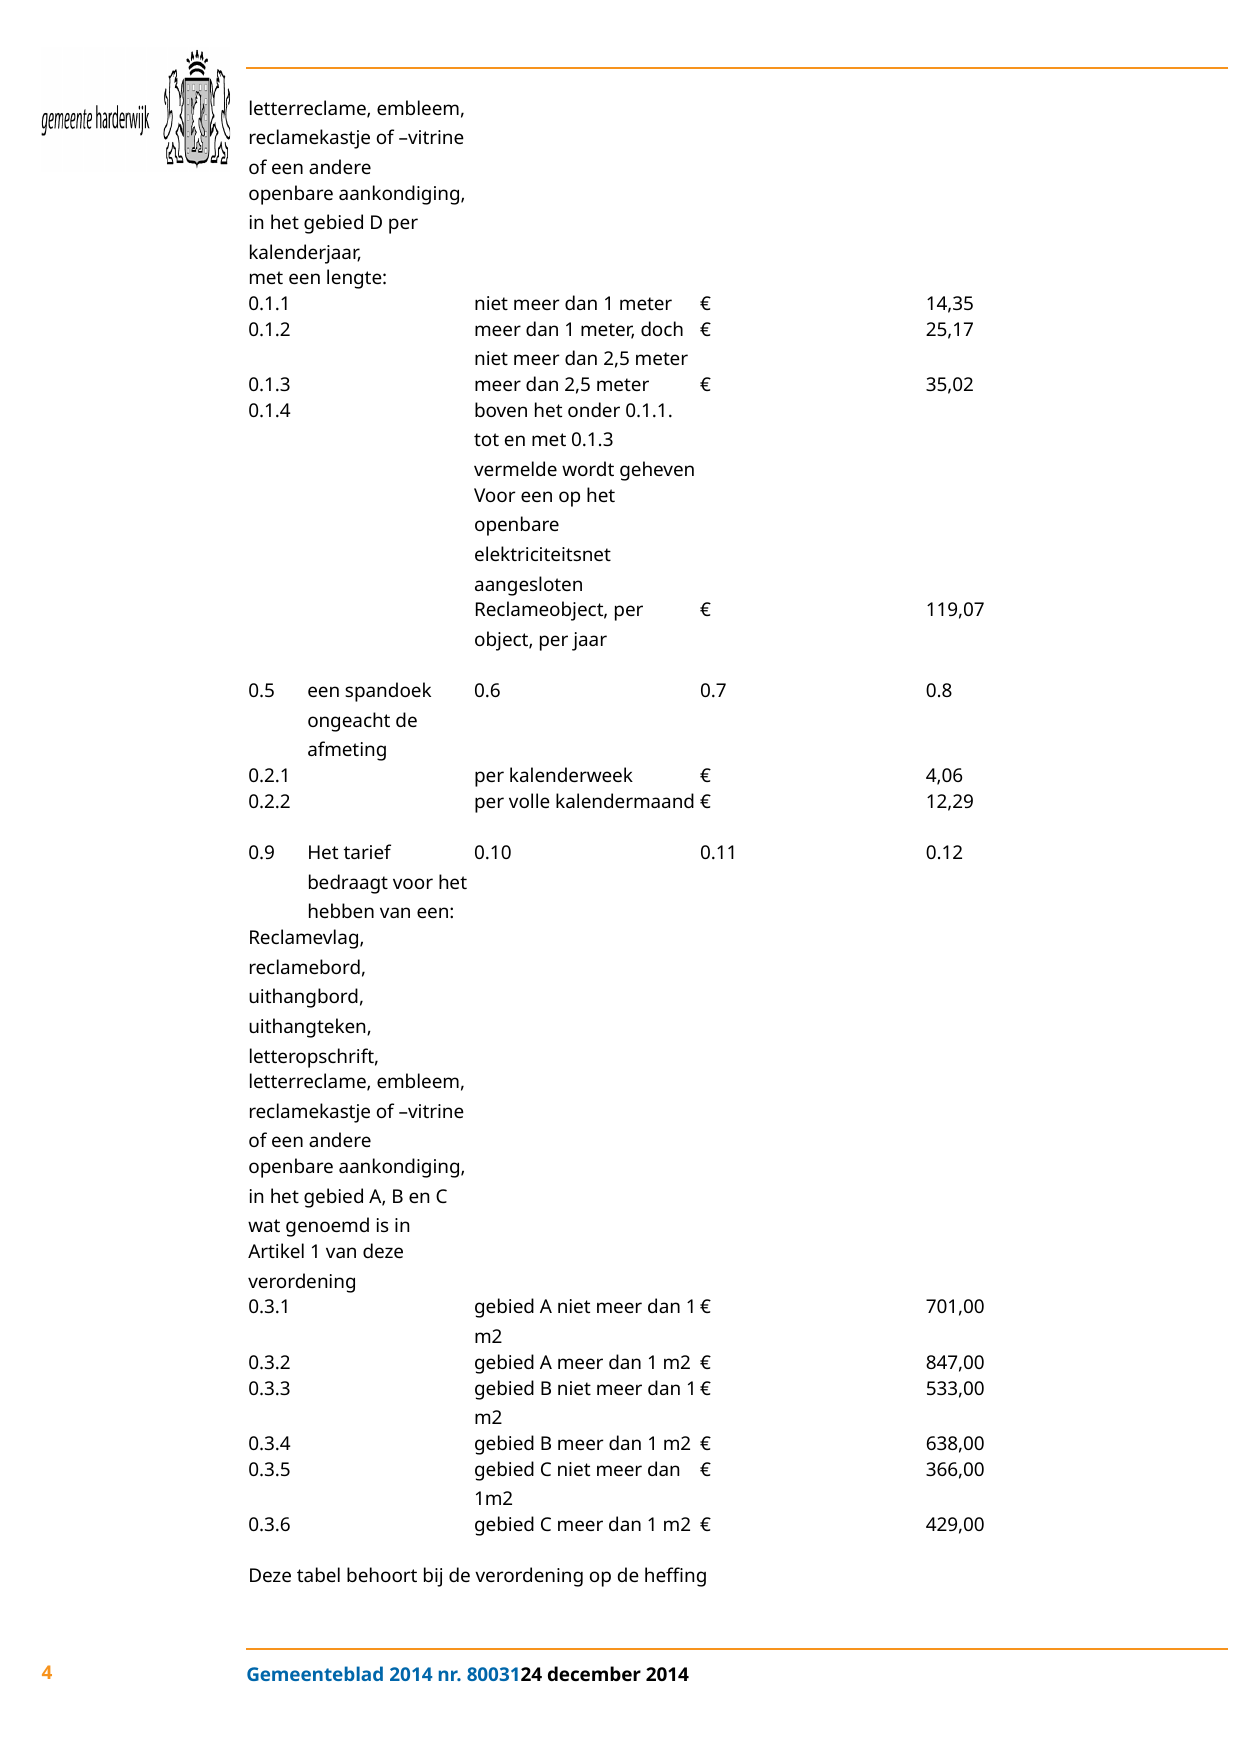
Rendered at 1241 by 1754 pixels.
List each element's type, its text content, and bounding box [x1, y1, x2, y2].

table_cell gebied A meer dan 1 m2 [474, 1349, 700, 1375]
table_cell € [700, 1375, 926, 1430]
table_cell 0.2.1 [248, 763, 474, 788]
table_cell [700, 397, 926, 482]
table_cell [700, 840, 926, 924]
table_cell 119,07 [926, 596, 1152, 652]
table_cell € [700, 1430, 926, 1456]
table_cell 429,00 [926, 1511, 1152, 1537]
table_cell 0.3.3 [248, 1375, 474, 1430]
table_cell [700, 925, 926, 1068]
table_cell [474, 1238, 700, 1294]
table_cell [700, 678, 926, 762]
table_cell [926, 1154, 1152, 1238]
table_cell gebied B meer dan 1 m2 [474, 1430, 700, 1456]
table_cell 0.1.4 [248, 397, 474, 482]
table_cell letterreclame, embleem, reclamekastje of –vitrine of een andere [248, 1069, 474, 1153]
table_cell [474, 814, 700, 839]
table_cell [700, 95, 926, 180]
table_cell [926, 814, 1152, 839]
table_cell [248, 482, 474, 596]
table_cell per volle kalendermaand [474, 788, 700, 814]
table_cell [700, 1154, 926, 1238]
table_cell openbare aankondiging, in het gebied D per kalenderjaar, [248, 180, 474, 264]
table_cell openbare aankondiging, in het gebied A, B en C wat genoemd is in [248, 1154, 474, 1238]
table_cell [926, 1069, 1152, 1153]
table_cell met een lengte: [248, 265, 474, 290]
table_cell meer dan 1 meter, doch niet meer dan 2,5 meter [474, 316, 700, 371]
table_cell 366,00 [926, 1456, 1152, 1511]
table_cell [926, 840, 1152, 924]
table_cell [474, 652, 700, 677]
table_cell [700, 482, 926, 596]
table_cell 0.3.4 [248, 1430, 474, 1456]
table_cell 25,17 [926, 316, 1152, 371]
table_cell € [700, 1511, 926, 1537]
table_cell meer dan 2,5 meter [474, 371, 700, 397]
table_cell 0.1.2 [248, 316, 474, 371]
table_cell 4,06 [926, 763, 1152, 788]
table_cell [474, 925, 700, 1068]
table_cell [926, 678, 1152, 762]
table_cell gebied A niet meer dan 1 m2 [474, 1294, 700, 1349]
table_cell [926, 265, 1152, 290]
table_cell € [700, 1294, 926, 1349]
table_cell gebied C niet meer dan 1m2 [474, 1456, 700, 1511]
table_cell [700, 814, 926, 839]
table_cell boven het onder 0.1.1. tot en met 0.1.3 vermelde wordt geheven [474, 397, 700, 482]
table_cell € [700, 1349, 926, 1375]
table_cell [474, 840, 700, 924]
table_cell [700, 265, 926, 290]
table_cell Voor een op het openbare elektriciteitsnet aangesloten [474, 482, 700, 596]
table_cell € [700, 788, 926, 814]
table_cell [926, 180, 1152, 264]
table_cell € [700, 371, 926, 397]
table_cell [474, 678, 700, 762]
table_cell € [700, 1456, 926, 1511]
table_cell [700, 180, 926, 264]
table_cell [700, 652, 926, 677]
table_cell € [700, 596, 926, 652]
table_cell [928, 847, 933, 858]
table_cell 14,35 [926, 290, 1152, 316]
table_cell [928, 685, 933, 696]
table_cell 0.3.2 [248, 1349, 474, 1375]
table_cell 0.3.5 [248, 1456, 474, 1511]
table_cell 847,00 [926, 1349, 1152, 1375]
table_cell [926, 925, 1152, 1068]
table_cell Reclameobject, per object, per jaar [474, 596, 700, 652]
table_cell 35,02 [926, 371, 1152, 397]
table_cell [248, 596, 474, 652]
table_cell 638,00 [926, 1430, 1152, 1456]
table_cell Het tarief bedraagt voor het hebben van een: [248, 840, 474, 924]
table_cell € [700, 316, 926, 371]
table_cell [926, 397, 1152, 482]
table_cell 533,00 [926, 1375, 1152, 1430]
table_cell 0.1.3 [248, 371, 474, 397]
table_cell 12,29 [926, 788, 1152, 814]
table_cell Reclamevlag, reclamebord, uithangbord, uithangteken, letteropschrift, [248, 925, 474, 1068]
table_cell Artikel 1 van deze verordening [248, 1238, 474, 1294]
table_cell [700, 1238, 926, 1294]
table_cell [474, 95, 700, 180]
table_cell [926, 482, 1152, 596]
table_cell gebied C meer dan 1 m2 [474, 1511, 700, 1537]
table_cell [926, 652, 1152, 677]
table_cell 0.3.1 [248, 1294, 474, 1349]
table_cell [474, 1154, 700, 1238]
table_cell gebied B niet meer dan 1 m2 [474, 1375, 700, 1430]
table_cell een spandoek ongeacht de afmeting [248, 678, 474, 762]
table_cell [474, 265, 700, 290]
table_cell [474, 180, 700, 264]
text Deze tabel behoort bij de verordening op de heffing [248, 1562, 1152, 1588]
table_cell [248, 814, 474, 839]
table_cell 0.1.1 [248, 290, 474, 316]
table_cell [248, 652, 474, 677]
table_cell 701,00 [926, 1294, 1152, 1349]
table_cell 0.3.6 [248, 1511, 474, 1537]
table_cell [474, 1069, 700, 1153]
table_cell per kalenderweek [474, 763, 700, 788]
table_cell letterreclame, embleem, reclamekastje of –vitrine of een andere [248, 95, 474, 180]
table_cell € [700, 290, 926, 316]
table_cell [926, 95, 1152, 180]
table_cell [926, 1238, 1152, 1294]
table_cell 0.2.2 [248, 788, 474, 814]
table_cell niet meer dan 1 meter [474, 290, 700, 316]
table_cell [700, 1069, 926, 1153]
picture [41, 47, 231, 172]
table_cell € [700, 763, 926, 788]
